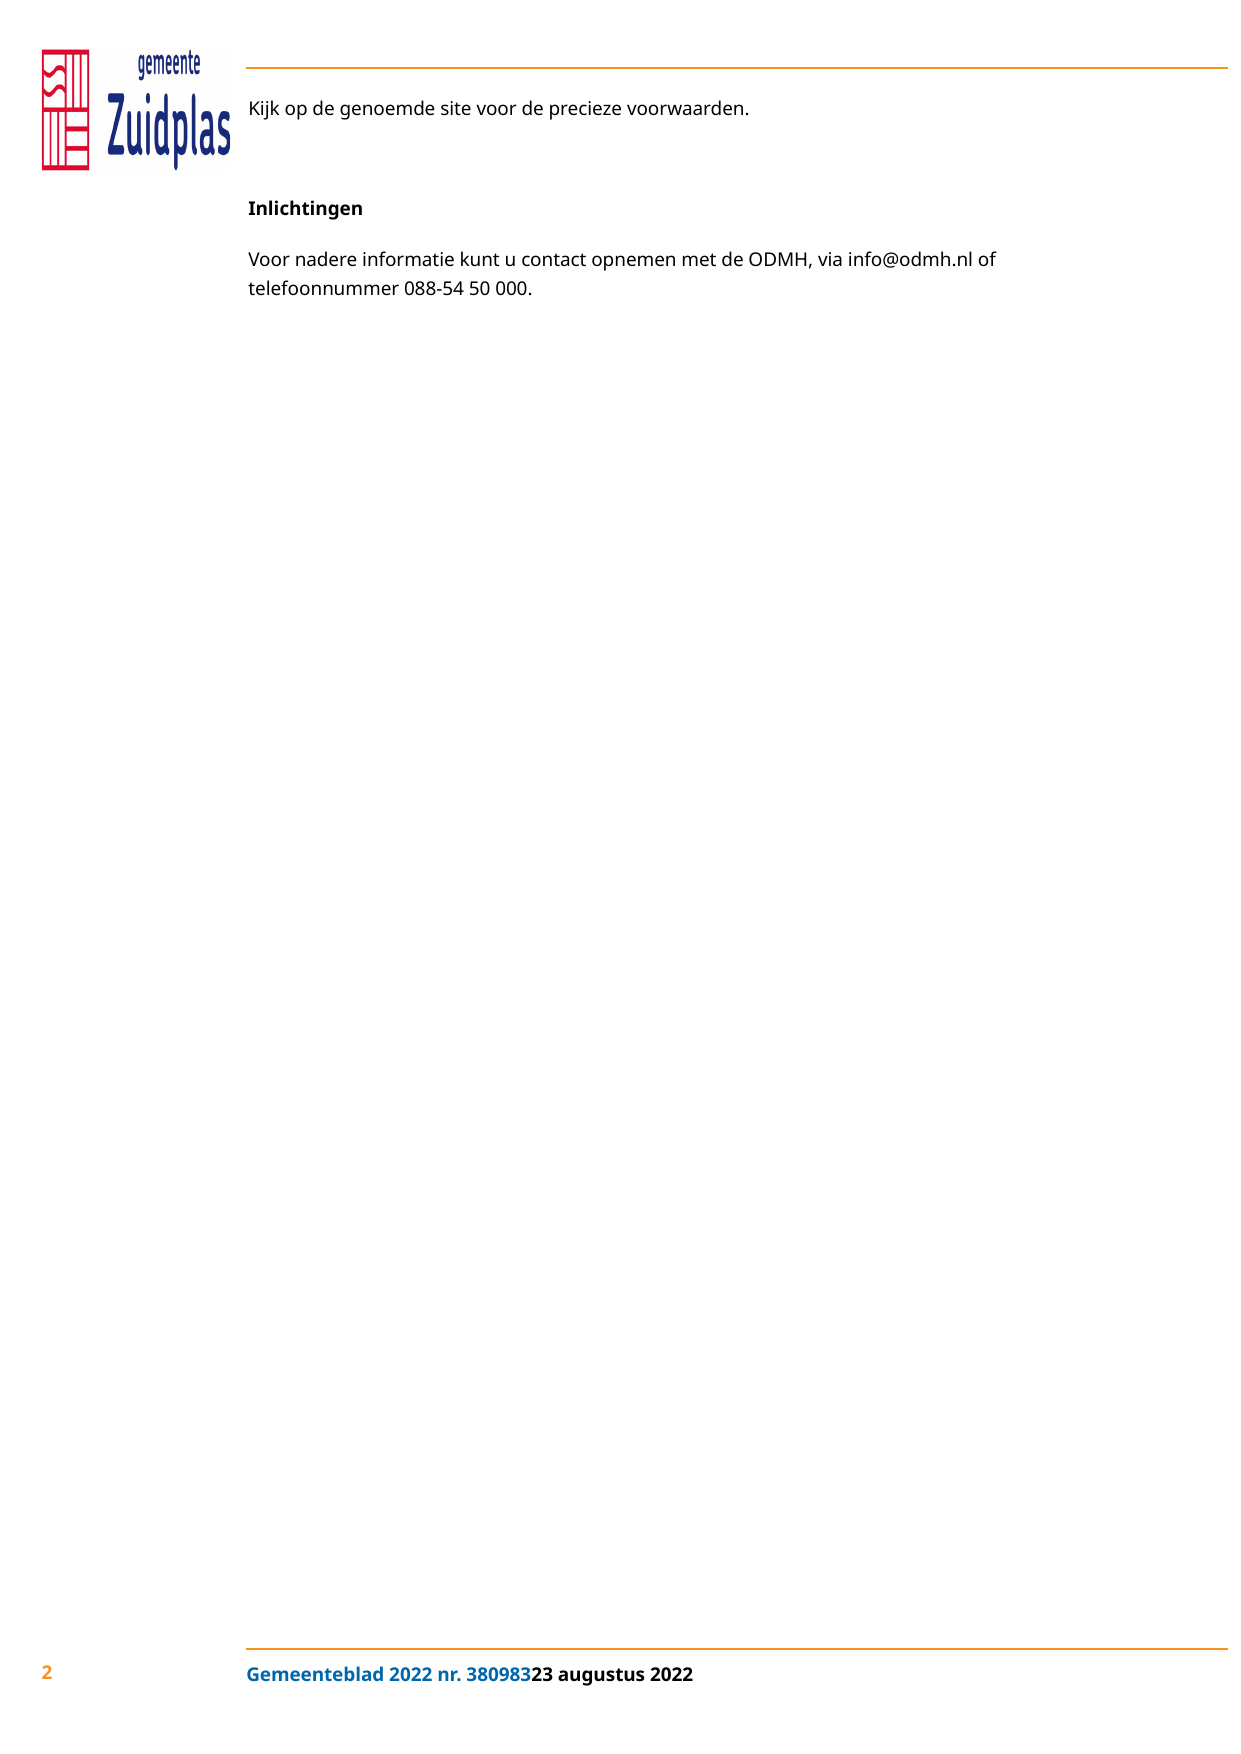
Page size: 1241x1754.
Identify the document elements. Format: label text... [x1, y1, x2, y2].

text Kijk op de genoemde site voor de precieze voorwaarden. [248, 95, 1152, 121]
picture [41, 47, 231, 172]
text Inlichtingen [248, 196, 1152, 221]
text Voor nadere informatie kunt u contact opnemen met de ODMH, via info@odmh.nl of telefoonnummer 088-54 50 000. [248, 246, 1152, 301]
